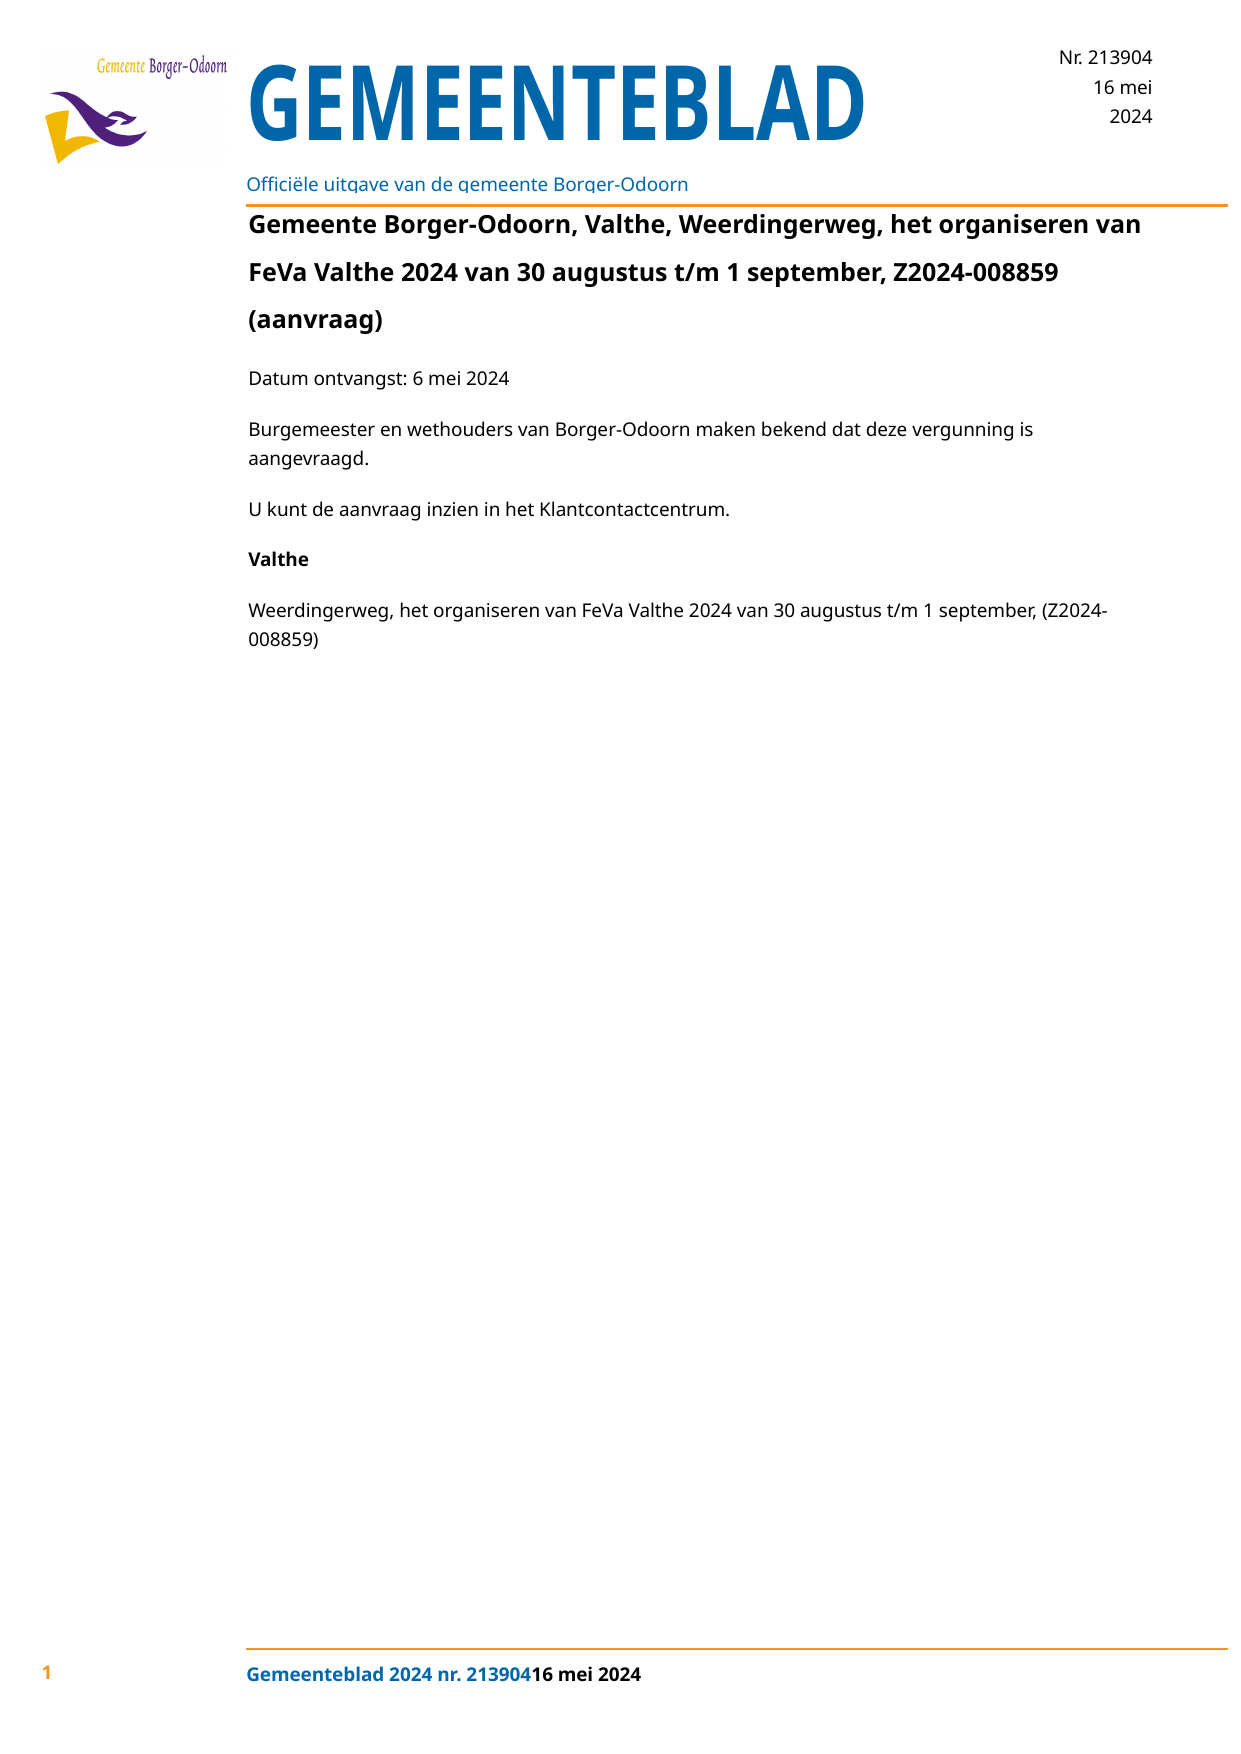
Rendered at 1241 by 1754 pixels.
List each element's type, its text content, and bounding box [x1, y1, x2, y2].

text Valthe [248, 546, 1152, 572]
picture [41, 47, 231, 172]
text U kunt de aanvraag inzien in het Klantcontactcentrum. [248, 496, 1152, 522]
text Datum ontvangst: 6 mei 2024 [248, 366, 1152, 391]
text Gemeente Borger-Odoorn, Valthe, Weerdingerweg, het organiseren van FeVa Valthe 2024 van 30 augustus t/m 1 september, Z2024-008859 (aanvraag) [248, 207, 1152, 336]
text Burgemeester en wethouders van Borger-Odoorn maken bekend dat deze vergunning is aangevraagd. [248, 416, 1152, 471]
text Weerdingerweg, het organiseren van FeVa Valthe 2024 van 30 augustus t/m 1 september, (Z2024-008859) [248, 597, 1152, 652]
